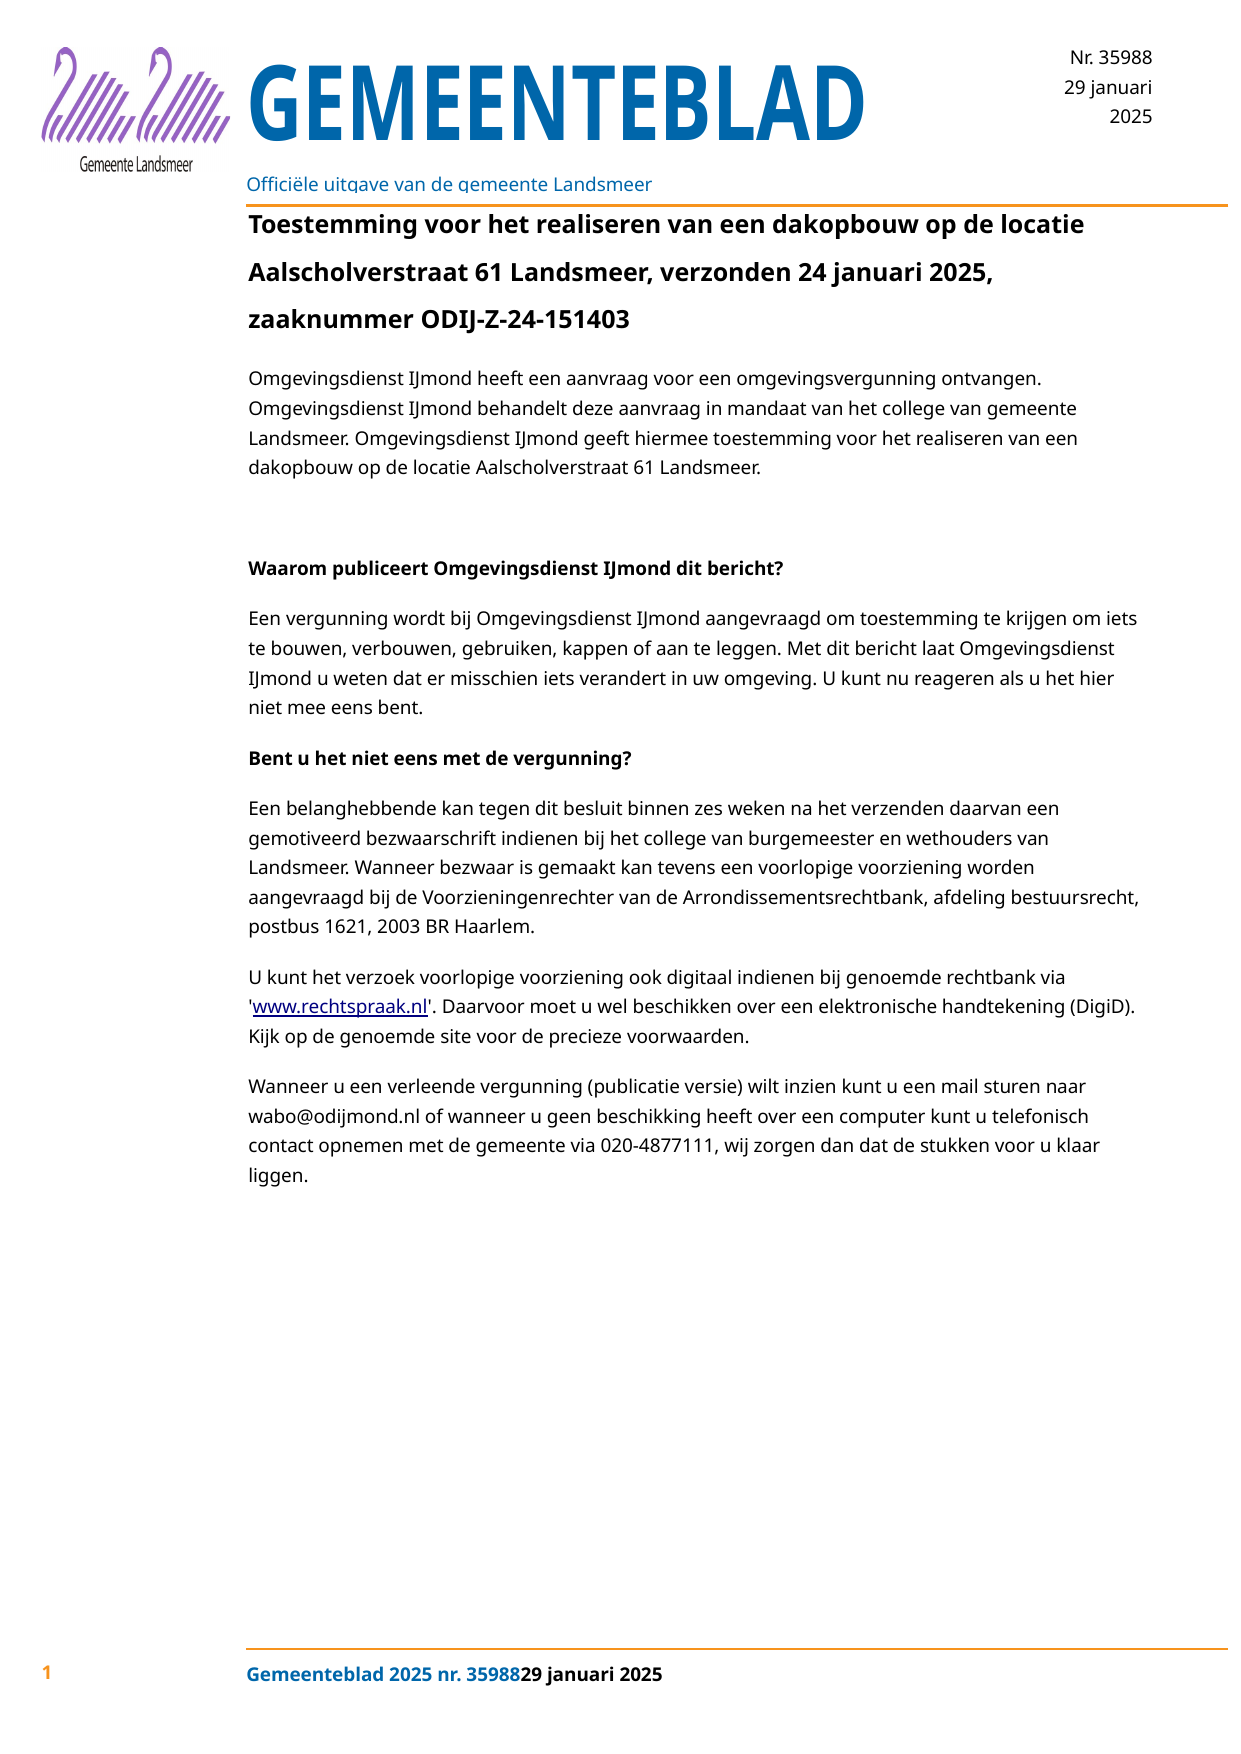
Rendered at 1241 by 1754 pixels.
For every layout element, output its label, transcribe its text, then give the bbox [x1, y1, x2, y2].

text Waarom publiceert Omgevingsdienst IJmond dit bericht? [248, 555, 1152, 581]
text Wanneer u een verleende vergunning (publicatie versie) wilt inzien kunt u een mail sturen naar wabo@odijmond.nl of wanneer u geen beschikking heeft over een computer kunt u telefonisch contact opnemen met de gemeente via 020-4877111, wij zorgen dan dat de stukken voor u klaar liggen. [248, 1073, 1152, 1188]
text U kunt het verzoek voorlopige voorziening ook digitaal indienen bij genoemde rechtbank via 'www.rechtspraak.nl'. Daarvoor moet u wel beschikken over een elektronische handtekening (DigiD). Kijk op de genoemde site voor de precieze voorwaarden. [248, 964, 1152, 1049]
picture [41, 47, 231, 172]
text Omgevingsdienst IJmond heeft een aanvraag voor een omgevingsvergunning ontvangen. Omgevingsdienst IJmond behandelt deze aanvraag in mandaat van het college van gemeente Landsmeer. Omgevingsdienst IJmond geeft hiermee toestemming voor het realiseren van een dakopbouw op de locatie Aalscholverstraat 61 Landsmeer. [248, 366, 1152, 480]
text Bent u het niet eens met de vergunning? [248, 745, 1152, 770]
text Een belanghebbende kan tegen dit besluit binnen zes weken na het verzenden daarvan een gemotiveerd bezwaarschrift indienen bij het college van burgemeester en wethouders van Landsmeer. Wanneer bezwaar is gemaakt kan tevens een voorlopige voorziening worden aangevraagd bij de Voorzieningenrechter van de Arrondissementsrechtbank, afdeling bestuursrecht, postbus 1621, 2003 BR Haarlem. [248, 795, 1152, 939]
text Een vergunning wordt bij Omgevingsdienst IJmond aangevraagd om toestemming te krijgen om iets te bouwen, verbouwen, gebruiken, kappen of aan te leggen. Met dit bericht laat Omgevingsdienst IJmond u weten dat er misschien iets verandert in uw omgeving. U kunt nu reageren als u het hier niet mee eens bent. [248, 606, 1152, 720]
text Toestemming voor het realiseren van een dakopbouw op de locatie Aalscholverstraat 61 Landsmeer, verzonden 24 januari 2025, zaaknummer ODIJ-Z-24-151403 [248, 207, 1152, 336]
